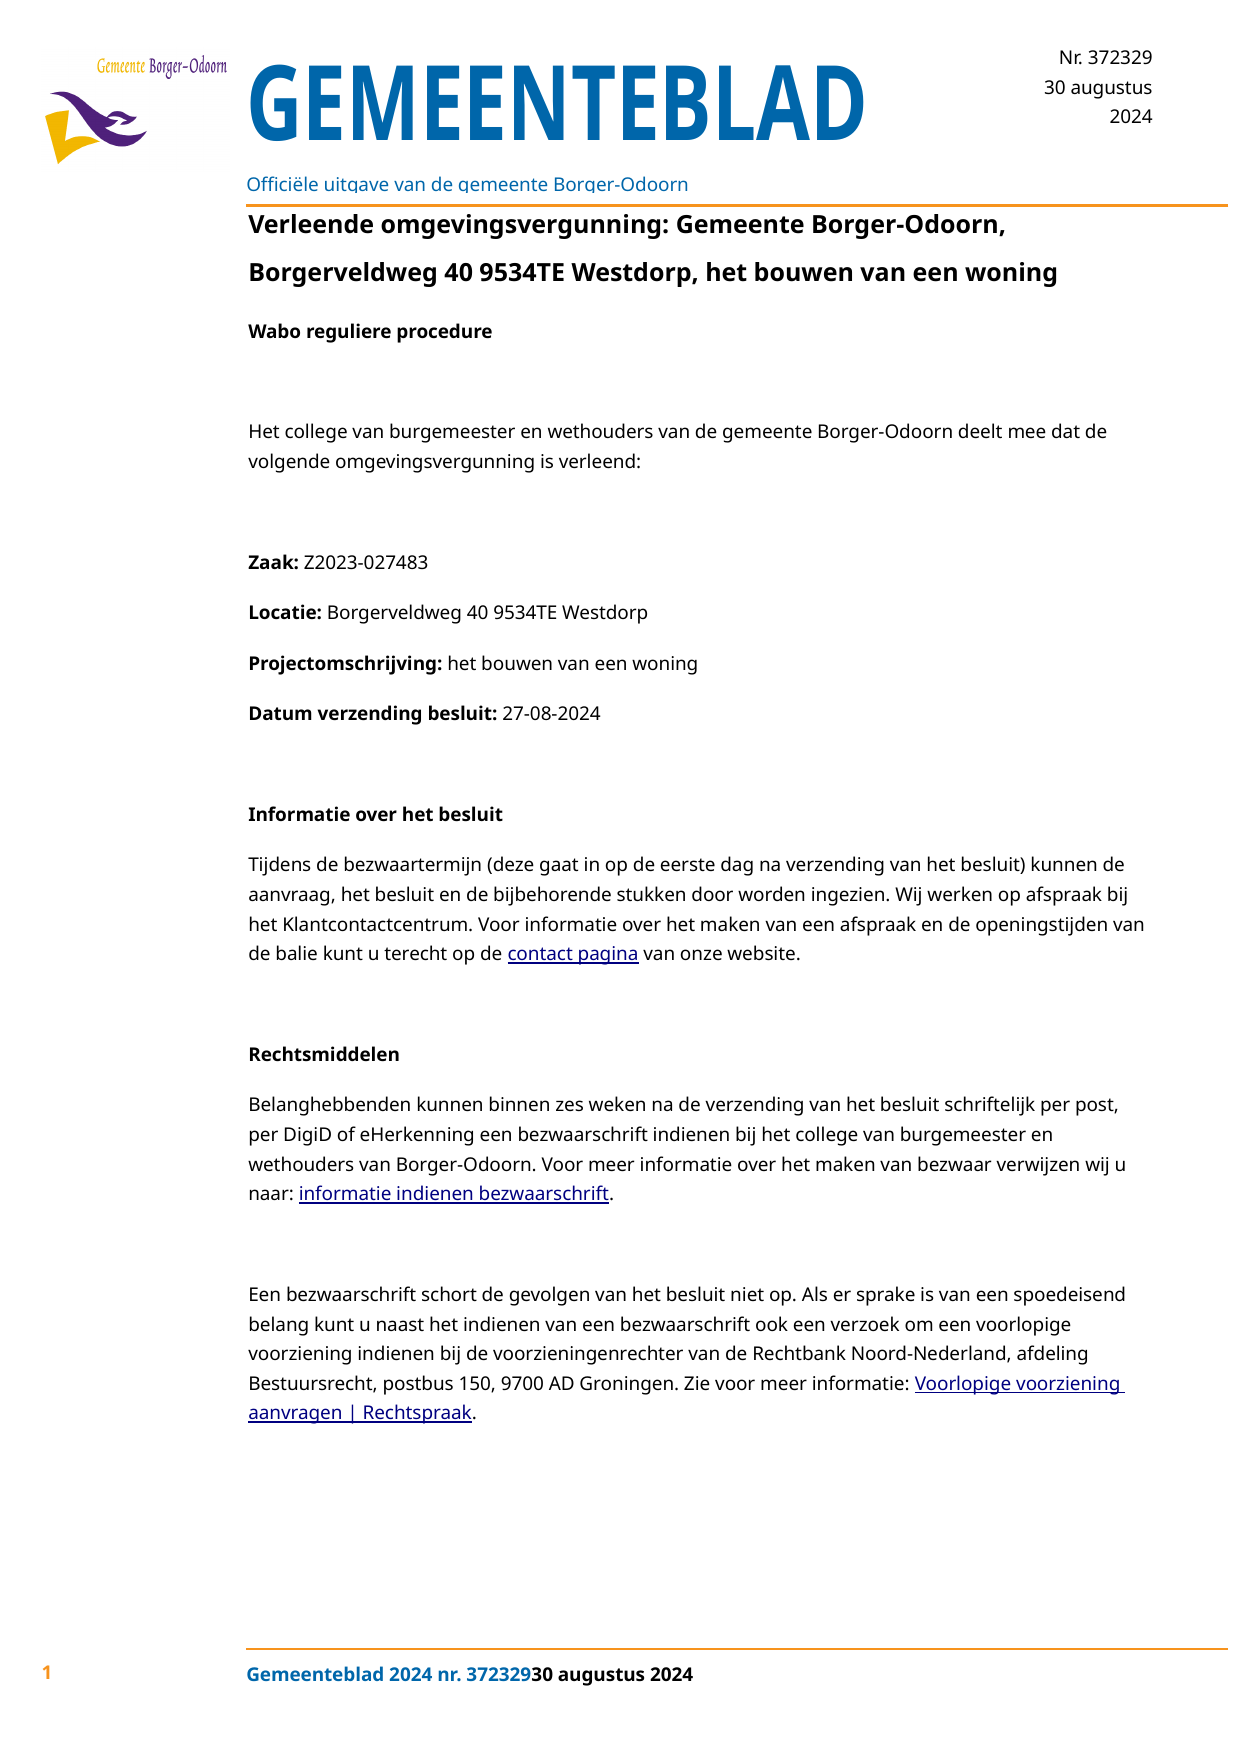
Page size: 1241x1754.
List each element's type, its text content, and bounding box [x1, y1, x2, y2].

text Belanghebbenden kunnen binnen zes weken na de verzending van het besluit schriftelijk per post, per DigiD of eHerkenning een bezwaarschrift indienen bij het college van burgemeester en wethouders van Borger-Odoorn. Voor meer informatie over het maken van bezwaar verwijzen wij u naar: informatie indienen bezwaarschrift. [248, 1092, 1152, 1206]
text Zaak: Z2023-027483 [248, 549, 1152, 575]
text Informatie over het besluit [248, 801, 1152, 827]
text Rechtsmiddelen [248, 1041, 1152, 1067]
text Locatie: Borgerveldweg 40 9534TE Westdorp [248, 599, 1152, 625]
text Projectomschrijving: het bouwen van een woning [248, 650, 1152, 676]
text Het college van burgemeester en wethouders van de gemeente Borger-Odoorn deelt mee dat de volgende omgevingsvergunning is verleend: [248, 419, 1152, 474]
text Datum verzending besluit: 27-08-2024 [248, 700, 1152, 726]
text Verleende omgevingsvergunning: Gemeente Borger-Odoorn, Borgerveldweg 40 9534TE Westdorp, het bouwen van een woning [248, 207, 1152, 288]
text Tijdens de bezwaartermijn (deze gaat in op de eerste dag na verzending van het besluit) kunnen de aanvraag, het besluit en de bijbehorende stukken door worden ingezien. Wij werken op afspraak bij het Klantcontactcentrum. Voor informatie over het maken van een afspraak en de openingstijden van de balie kunt u terecht op de contact pagina van onze website. [248, 852, 1152, 966]
text Wabo reguliere procedure [248, 318, 1152, 344]
text Een bezwaarschrift schort de gevolgen van het besluit niet op. Als er sprake is van een spoedeisend belang kunt u naast het indienen van een bezwaarschrift ook een verzoek om een voorlopige voorziening indienen bij de voorzieningenrechter van de Rechtbank Noord-Nederland, afdeling Bestuursrecht, postbus 150, 9700 AD Groningen. Zie voor meer informatie: Voorlopige voorziening aanvragen | Rechtspraak. [248, 1281, 1152, 1425]
picture [41, 47, 231, 172]
